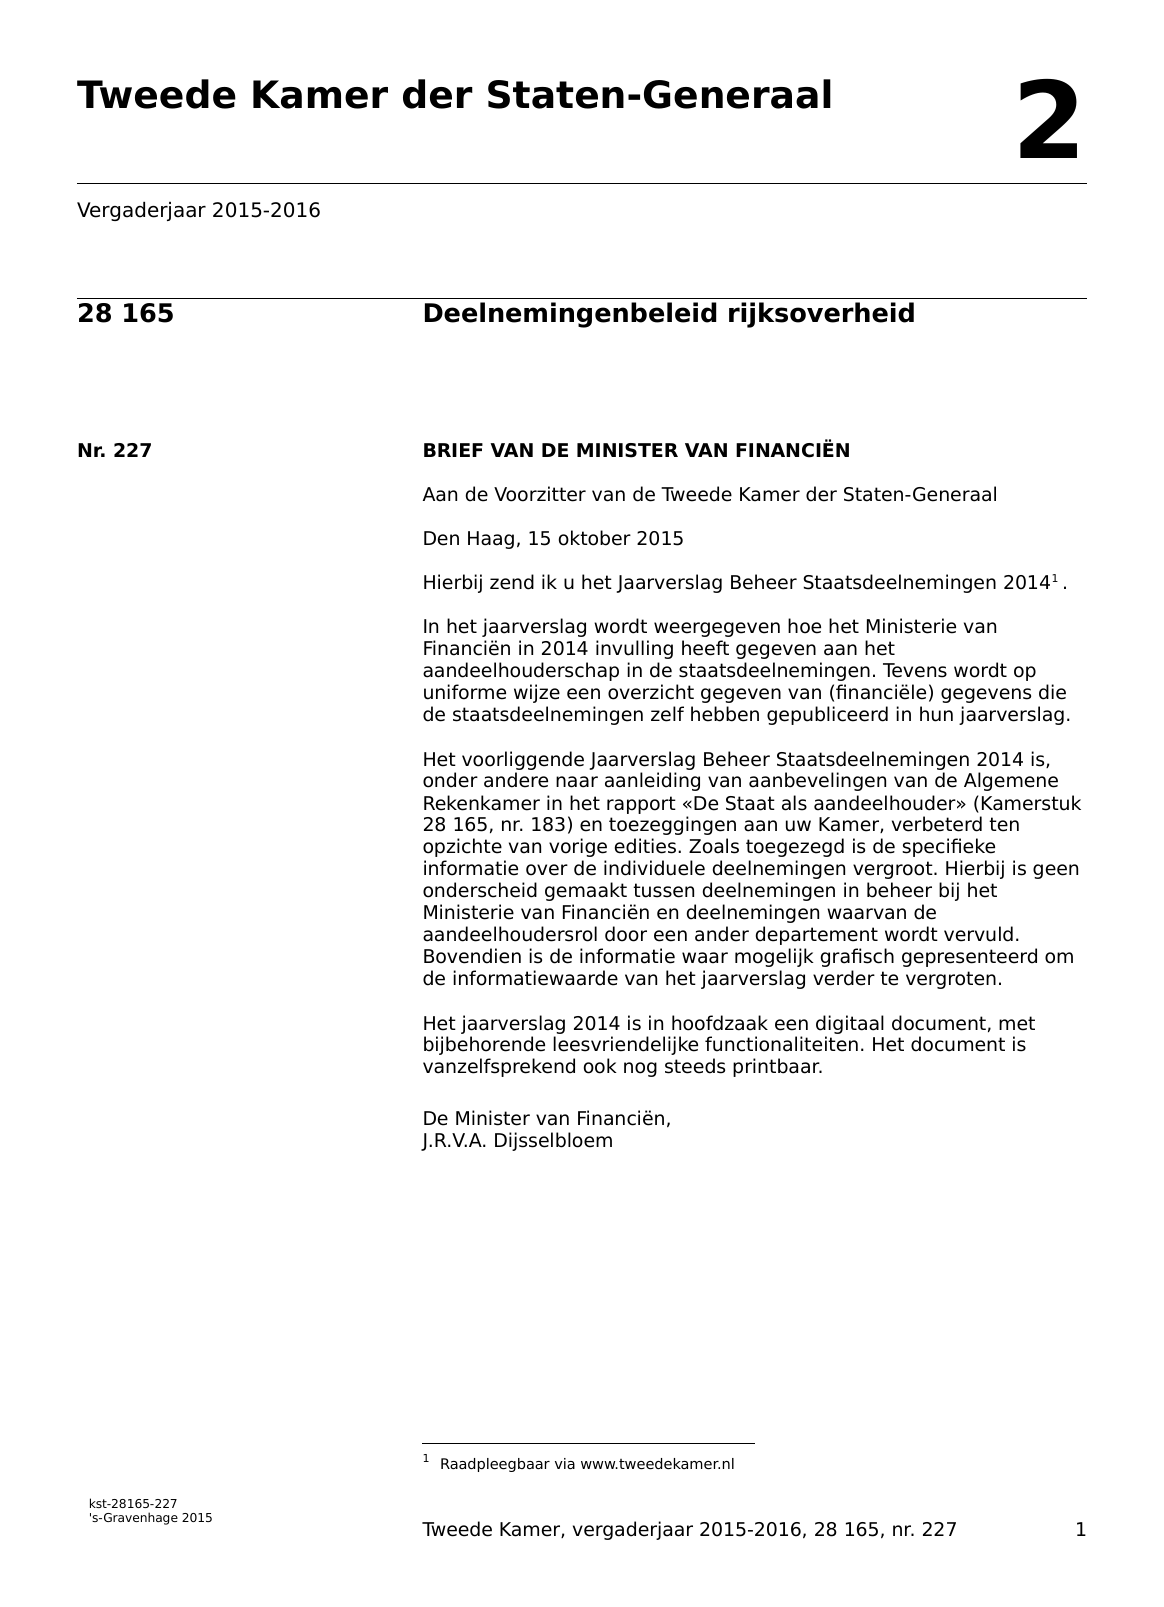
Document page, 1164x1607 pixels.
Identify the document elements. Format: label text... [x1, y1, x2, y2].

text 's-Gravenhage 2015 [88, 1511, 323, 1525]
subtitle Nr. 227 BRIEF VAN DE MINISTER VAN FINANCIËN [77, 440, 1087, 462]
table_header 2 [886, 59, 1087, 183]
text Hierbij zend ik u het Jaarverslag Beheer Staatsdeelnemingen 2014. [422, 572, 1087, 594]
text De Minister van Financiën, J.R.V.A. Dijsselbloem [422, 1108, 1087, 1152]
text Aan de Voorzitter van de Tweede Kamer der Staten-Generaal [422, 484, 1087, 506]
table_header Tweede Kamer der Staten-Generaal [77, 59, 886, 183]
text Raadpleegbaar via www.tweedekamer.nl [422, 1452, 1087, 1474]
text kst-28165-227 [88, 1497, 323, 1511]
text Den Haag, 15 oktober 2015 [422, 528, 1087, 550]
text Het voorliggende Jaarverslag Beheer Staatsdeelnemingen 2014 is, onder andere naar aanleiding van aanbevelingen van de Algemene Rekenkamer in het rapport «De Staat als aandeelhouder» (Kamerstuk 28 165, nr. 183) en toezeggingen aan uw Kamer, verbeterd ten opzichte van vorige edities. Zoals toegezegd is de specifieke informatie over de individuele deelnemingen vergroot. Hierbij is geen onderscheid gemaakt tussen deelnemingen in beheer bij het Ministerie van Financiën en deelnemingen waarvan de aandeelhoudersrol door een ander departement wordt vervuld. Bovendien is de informatie waar mogelijk grafisch gepresenteerd om de informatiewaarde van het jaarverslag verder te vergroten. [422, 748, 1087, 990]
text Het jaarverslag 2014 is in hoofdzaak een digitaal document, met bijbehorende leesvriendelijke functionaliteiten. Het document is vanzelfsprekend ook nog steeds printbaar. [422, 1012, 1087, 1078]
table_cell Vergaderjaar 2015-2016 [77, 184, 1087, 298]
text In het jaarverslag wordt weergegeven hoe het Ministerie van Financiën in 2014 invulling heeft gegeven aan het aandeelhouderschap in de staatsdeelnemingen. Tevens wordt op uniforme wijze een overzicht gegeven van (financiële) gegevens die de staatsdeelnemingen zelf hebben gepubliceerd in hun jaarverslag. [422, 616, 1087, 726]
subtitle 28 165 Deelnemingenbeleid rijksoverheid [77, 299, 1087, 329]
